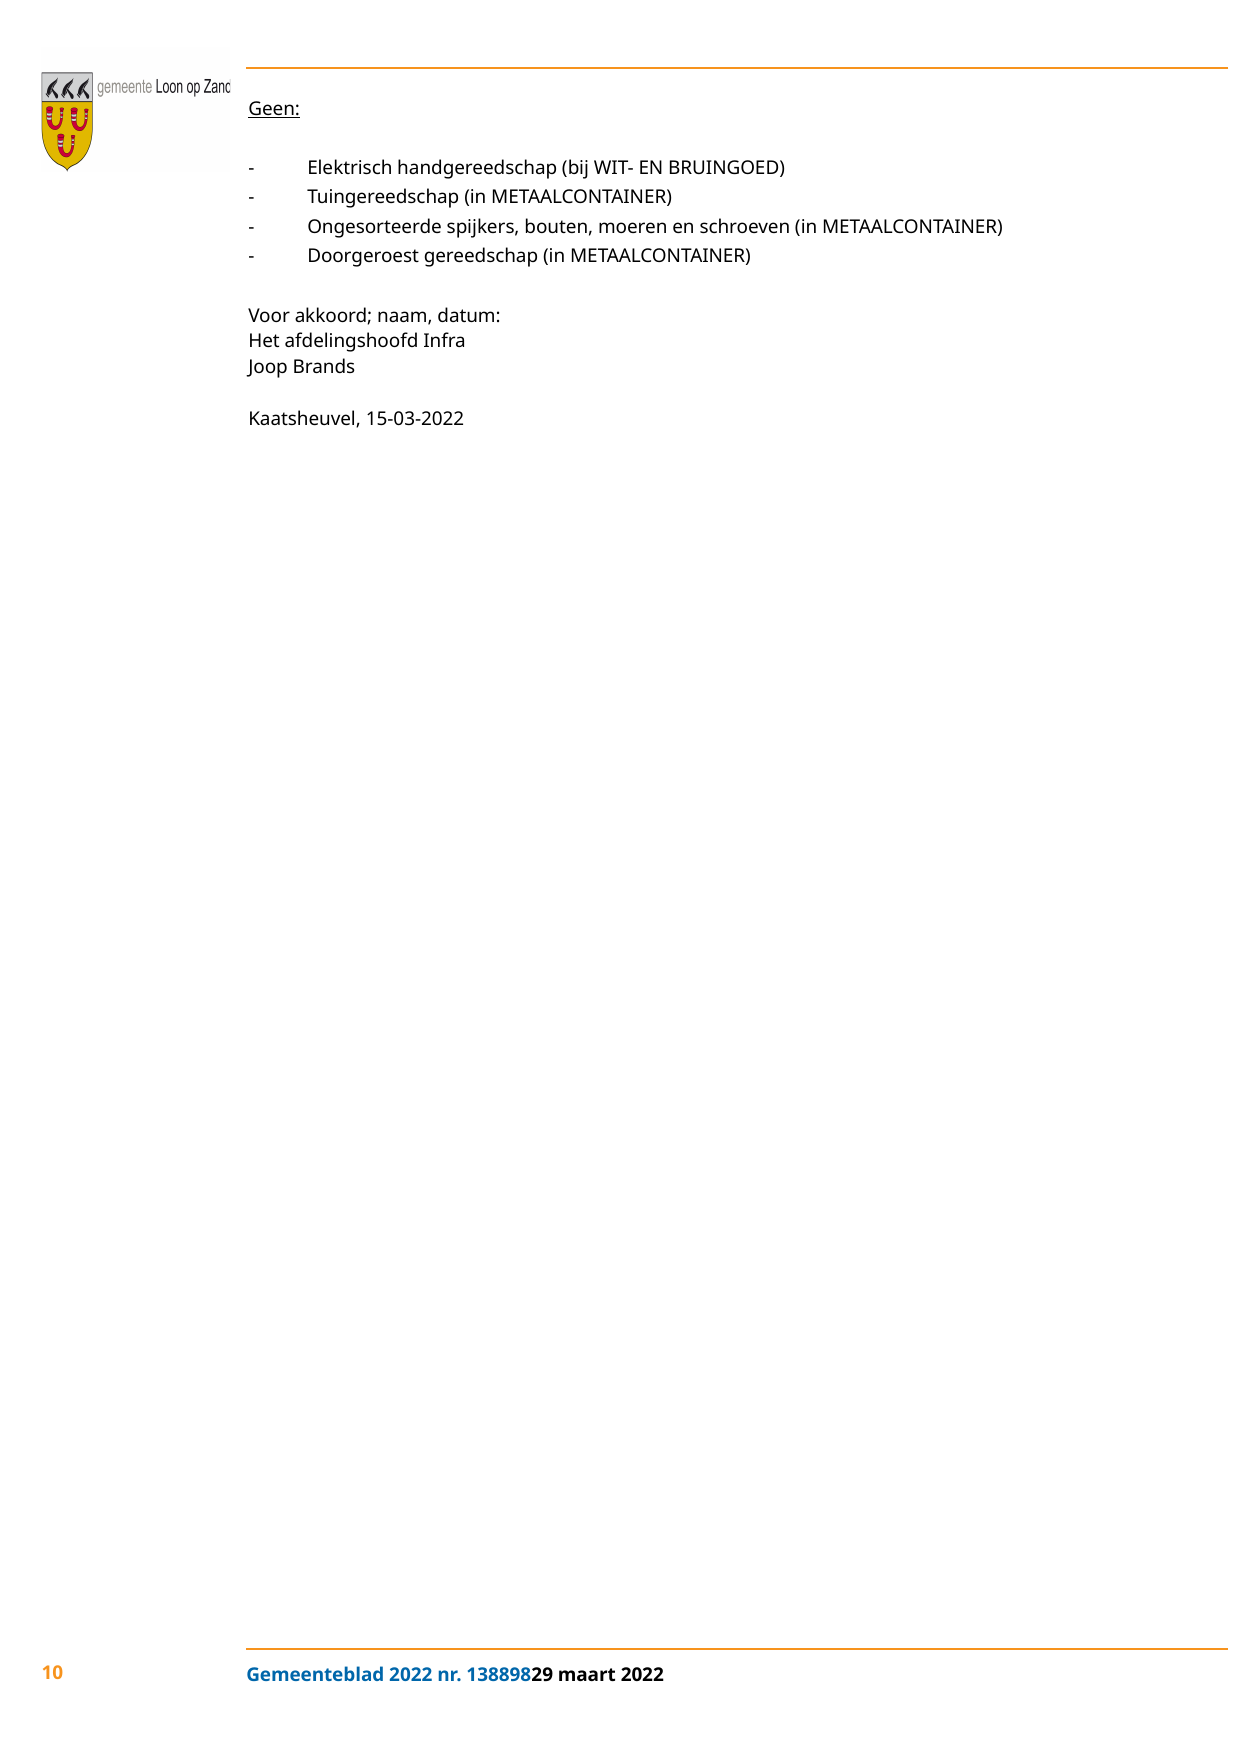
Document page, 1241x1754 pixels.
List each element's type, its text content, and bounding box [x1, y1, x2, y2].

text Het afdelingshoofd Infra [248, 328, 1152, 353]
list Doorgeroest gereedschap (in METAALCONTAINER) [248, 243, 1152, 268]
list Tuingereedschap (in METAALCONTAINER) [248, 183, 1152, 209]
text Joop Brands [248, 353, 1152, 379]
text Kaatsheuvel, 15-03-2022 [248, 405, 1152, 431]
text Geen: [248, 95, 1152, 121]
text Voor akkoord; naam, datum: [248, 302, 1152, 328]
picture [41, 47, 231, 172]
list Ongesorteerde spijkers, bouten, moeren en schroeven (in METAALCONTAINER) [248, 213, 1152, 239]
list Elektrisch handgereedschap (bij WIT- EN BRUINGOED) [248, 154, 1152, 180]
